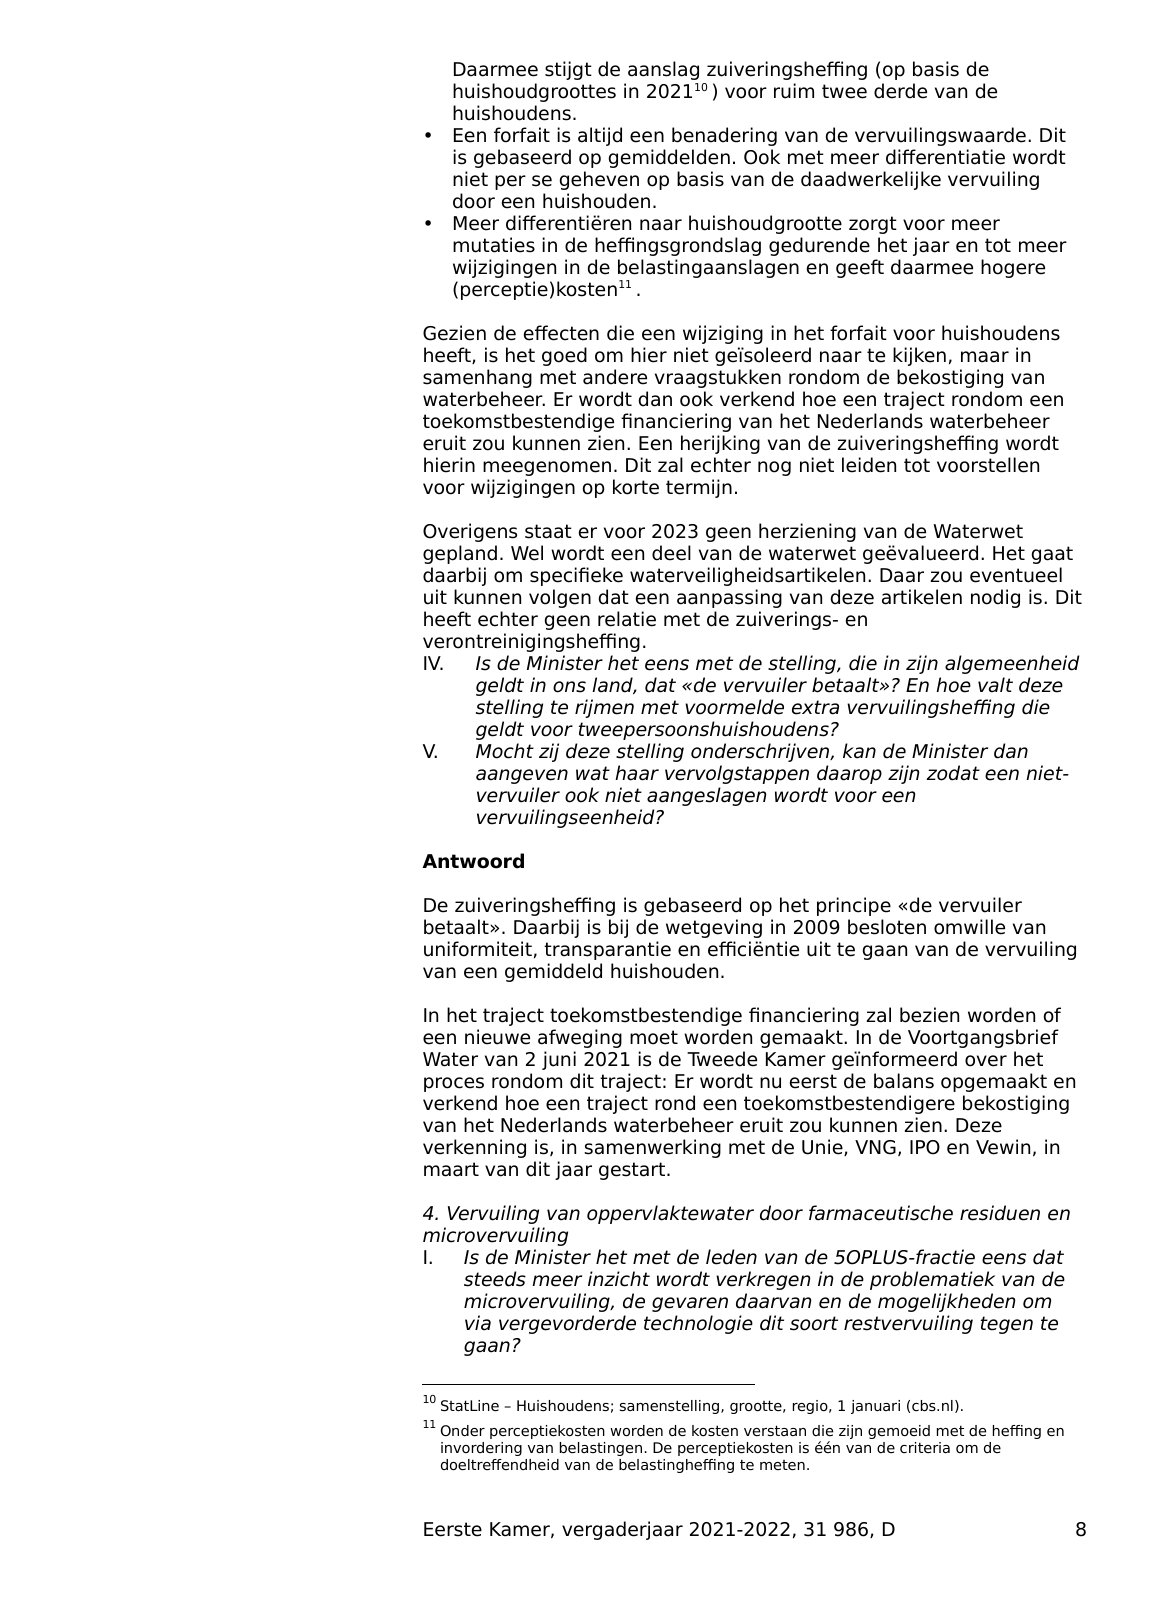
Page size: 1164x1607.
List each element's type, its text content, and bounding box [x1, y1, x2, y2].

text Daarmee stijgt de aanslag zuiveringsheffing (op basis de huishoudgroottes in 2021) voor ruim twee derde van de huishoudens. [422, 59, 1087, 125]
subtitle 4. Vervuiling van oppervlaktewater door farmaceutische residuen en microvervuiling [422, 1203, 1087, 1247]
text • Een forfait is altijd een benadering van de vervuilingswaarde. Dit is gebaseerd op gemiddelden. Ook met meer differentiatie wordt niet per se geheven op basis van de daadwerkelijke vervuiling door een huishouden. [422, 125, 1087, 213]
text IV. Is de Minister het eens met de stelling, die in zijn algemeenheid geldt in ons land, dat «de vervuiler betaalt»? En hoe valt deze stelling te rijmen met voormelde extra vervuilingsheffing die geldt voor tweepersoonshuishoudens? [422, 653, 1087, 741]
text De zuiveringsheffing is gebaseerd op het principe «de vervuiler betaalt». Daarbij is bij de wetgeving in 2009 besloten omwille van uniformiteit, transparantie en efficiëntie uit te gaan van de vervuiling van een gemiddeld huishouden. [422, 895, 1087, 983]
text • Meer differentiëren naar huishoudgrootte zorgt voor meer mutaties in de heffingsgrondslag gedurende het jaar en tot meer wijzigingen in de belastingaanslagen en geeft daarmee hogere (perceptie)kosten. [422, 213, 1087, 301]
text Overigens staat er voor 2023 geen herziening van de Waterwet gepland. Wel wordt een deel van de waterwet geëvalueerd. Het gaat daarbij om specifieke waterveiligheidsartikelen. Daar zou eventueel uit kunnen volgen dat een aanpassing van deze artikelen nodig is. Dit heeft echter geen relatie met de zuiverings- en verontreinigingsheffing. [422, 521, 1087, 653]
text V. Mocht zij deze stelling onderschrijven, kan de Minister dan aangeven wat haar vervolgstappen daarop zijn zodat een niet-vervuiler ook niet aangeslagen wordt voor een vervuilingseenheid? [422, 741, 1087, 829]
subtitle Antwoord [422, 851, 1087, 873]
text In het traject toekomstbestendige financiering zal bezien worden of een nieuwe afweging moet worden gemaakt. In de Voortgangsbrief Water van 2 juni 2021 is de Tweede Kamer geïnformeerd over het proces rondom dit traject: Er wordt nu eerst de balans opgemaakt en verkend hoe een traject rond een toekomstbestendigere bekostiging van het Nederlands waterbeheer eruit zou kunnen zien. Deze verkenning is, in samenwerking met de Unie, VNG, IPO en Vewin, in maart van dit jaar gestart. [422, 1005, 1087, 1181]
text StatLine – Huishoudens; samenstelling, grootte, regio, 1 januari (cbs.nl). [422, 1393, 1087, 1416]
text I. Is de Minister het met de leden van de 5OPLUS-fractie eens dat steeds meer inzicht wordt verkregen in de problematiek van de microvervuiling, de gevaren daarvan en de mogelijkheden om via vergevorderde technologie dit soort restvervuiling tegen te gaan? [422, 1247, 1087, 1357]
text Gezien de effecten die een wijziging in het forfait voor huishoudens heeft, is het goed om hier niet geïsoleerd naar te kijken, maar in samenhang met andere vraagstukken rondom de bekostiging van waterbeheer. Er wordt dan ook verkend hoe een traject rondom een toekomstbestendige financiering van het Nederlands waterbeheer eruit zou kunnen zien. Een herijking van de zuiveringsheffing wordt hierin meegenomen. Dit zal echter nog niet leiden tot voorstellen voor wijzigingen op korte termijn. [422, 323, 1087, 499]
text Onder perceptiekosten worden de kosten verstaan die zijn gemoeid met de heffing en invordering van belastingen. De perceptiekosten is één van de criteria om de doeltreffendheid van de belastingheffing te meten. [422, 1418, 1087, 1474]
